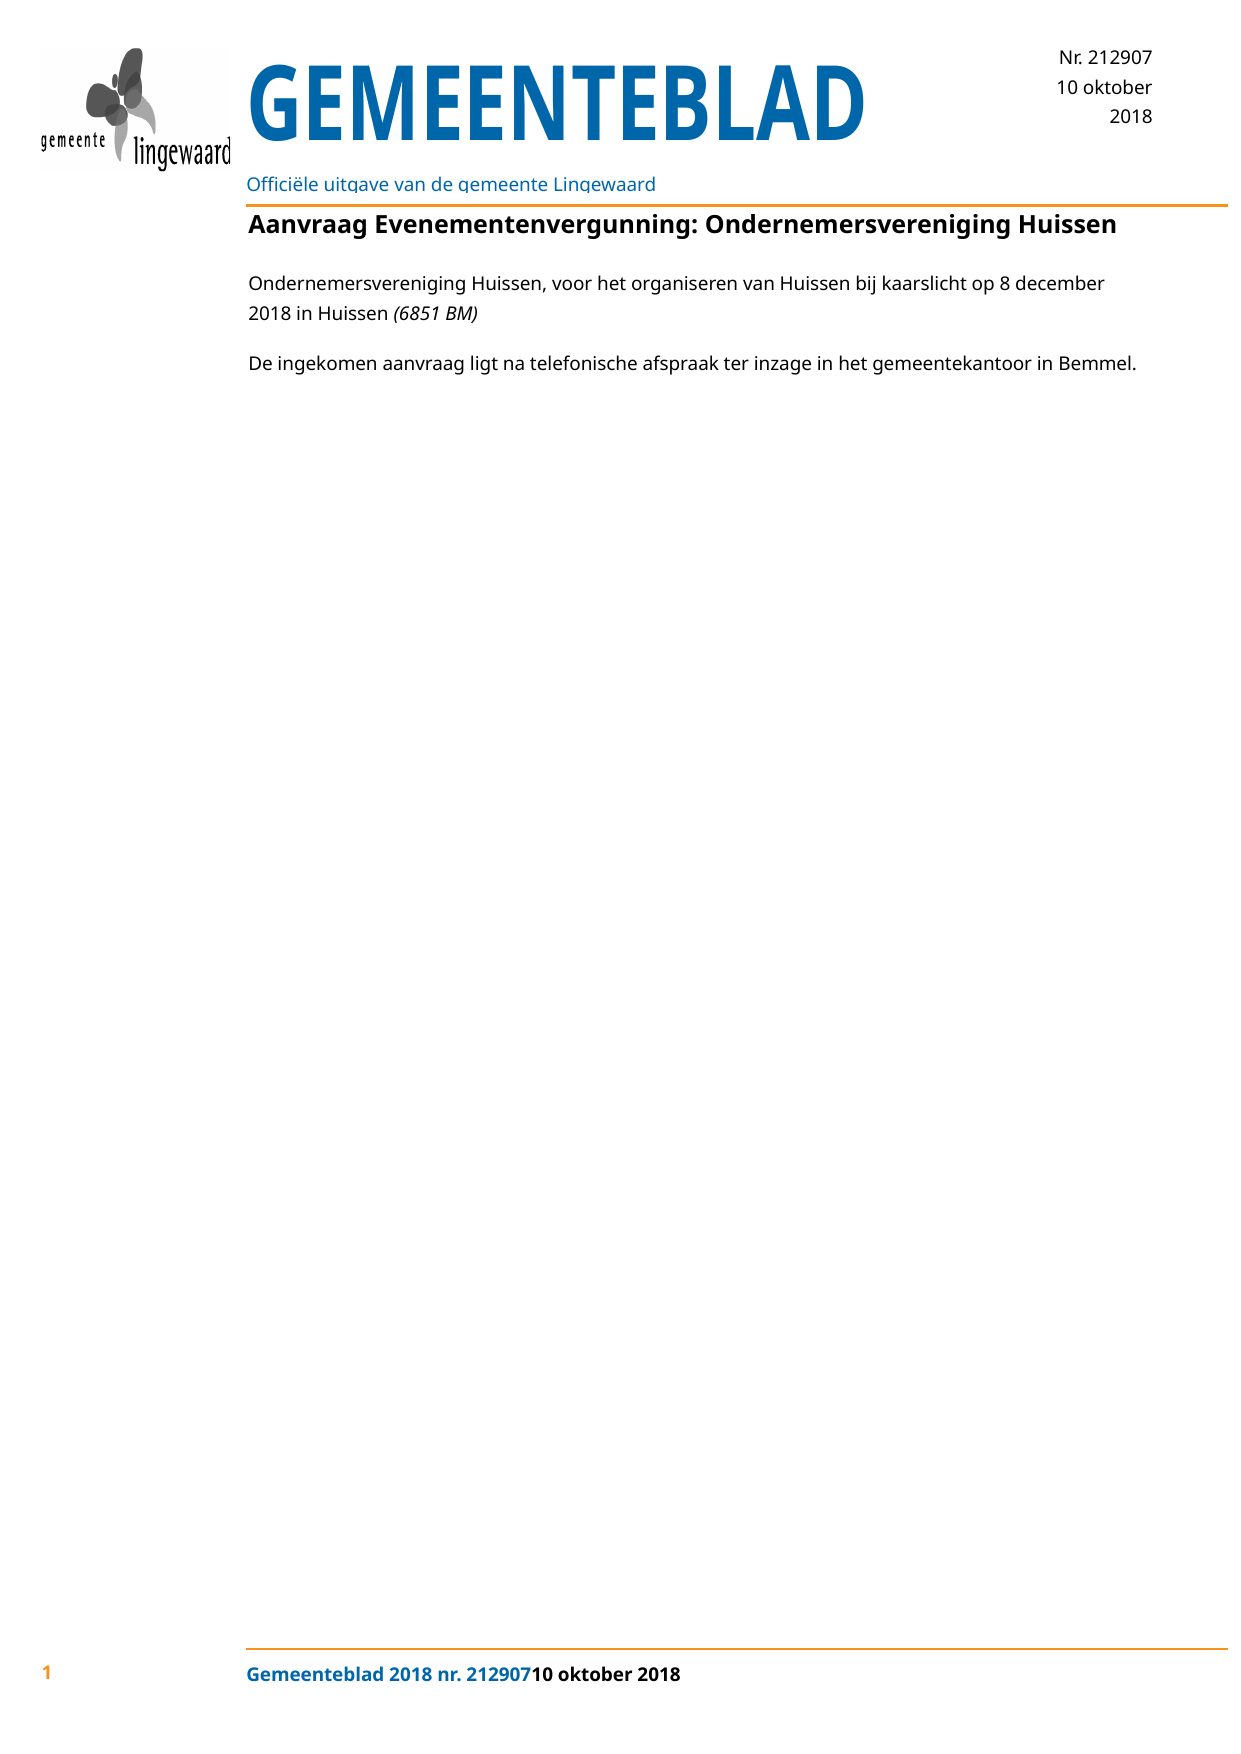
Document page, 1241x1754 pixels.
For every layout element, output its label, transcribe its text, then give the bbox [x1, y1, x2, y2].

text De ingekomen aanvraag ligt na telefonische afspraak ter inzage in het gemeentekantoor in Bemmel. [248, 350, 1152, 376]
text Ondernemersvereniging Huissen, voor het organiseren van Huissen bij kaarslicht op 8 december 2018 in Huissen (6851 BM) [248, 270, 1152, 326]
text Aanvraag Evenementenvergunning: Ondernemersvereniging Huissen [248, 207, 1152, 241]
picture [41, 47, 231, 172]
